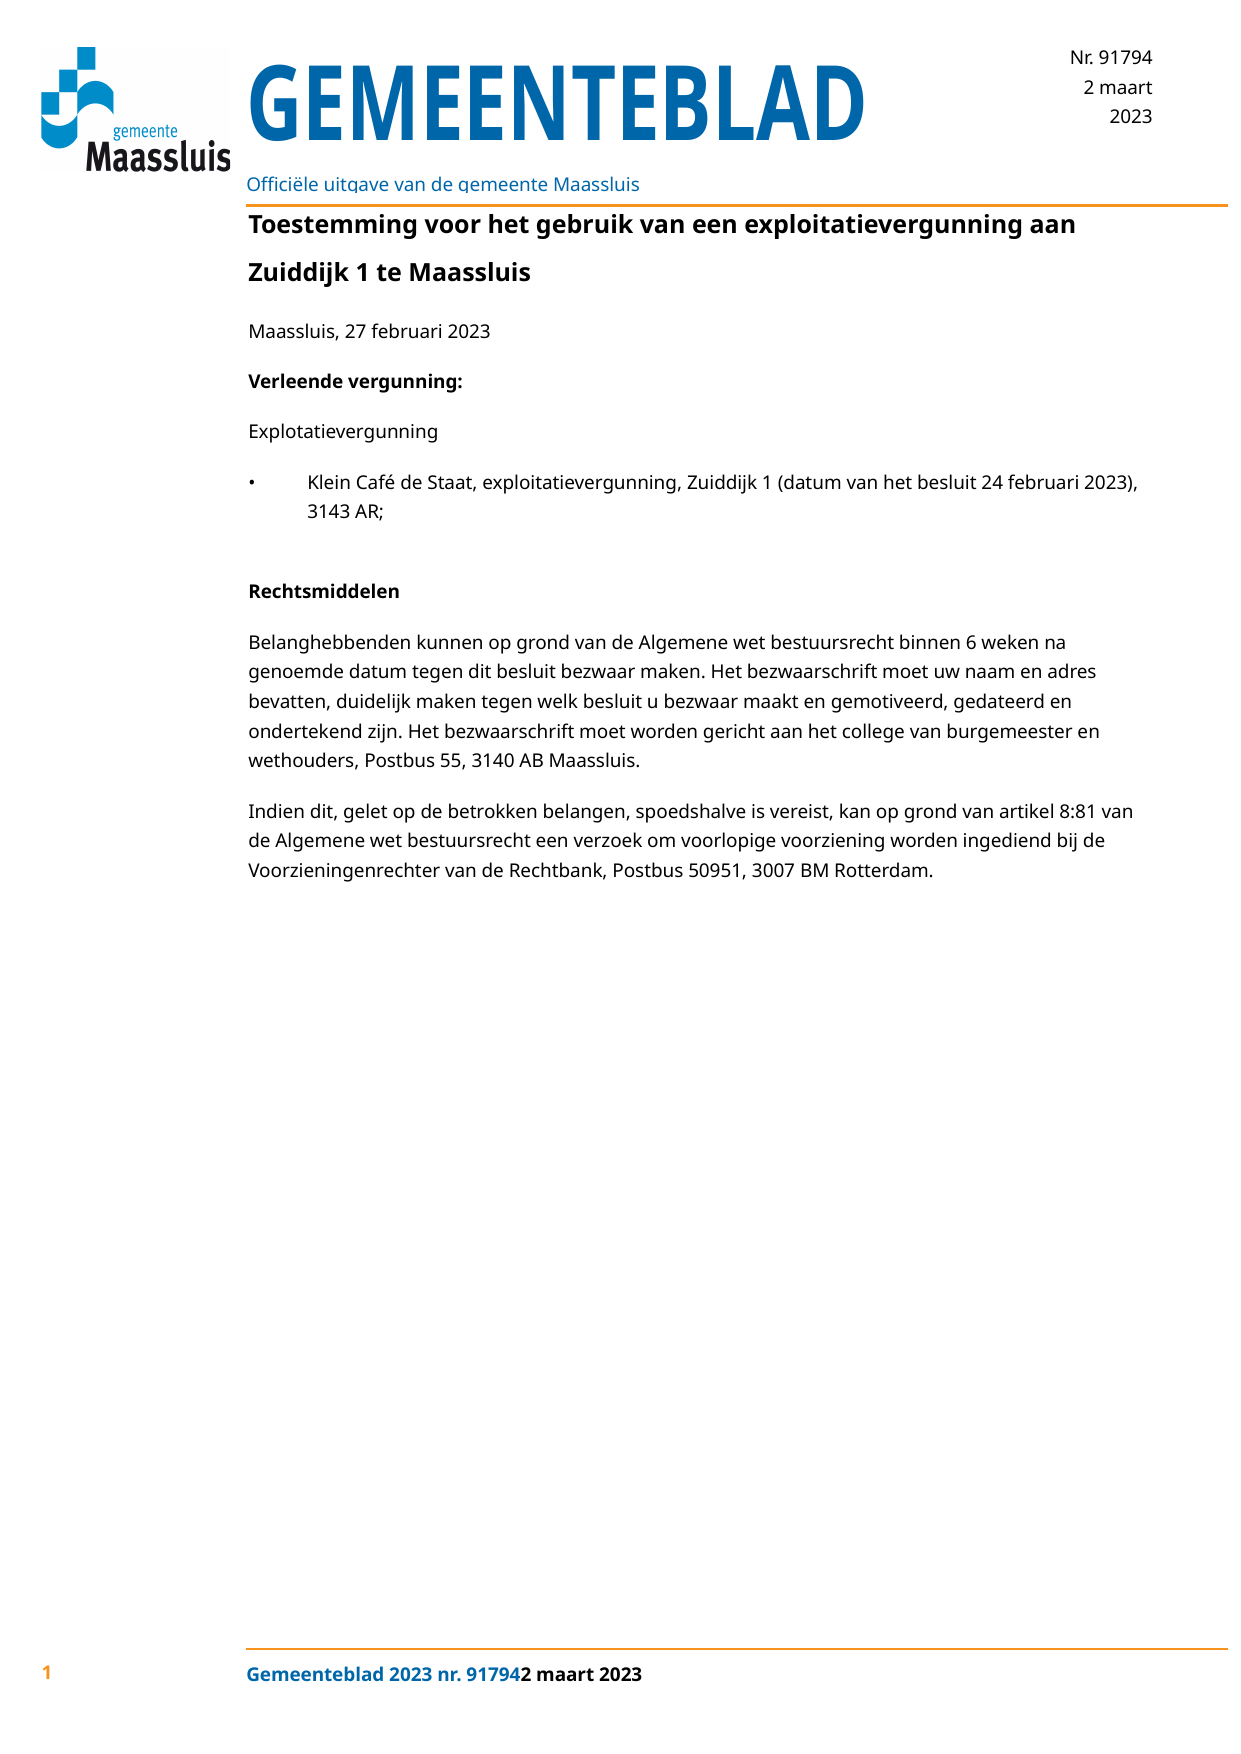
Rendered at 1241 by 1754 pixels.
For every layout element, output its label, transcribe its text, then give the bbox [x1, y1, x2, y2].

picture [41, 47, 77, 92]
text Belanghebbenden kunnen op grond van de Algemene wet bestuursrecht binnen 6 weken na genoemde datum tegen dit besluit bezwaar maken. Het bezwaarschrift moet uw naam en adres bevatten, duidelijk maken tegen welk besluit u bezwaar maakt en gemotiveerd, gedateerd en ondertekend zijn. Het bezwaarschrift moet worden gericht aan het college van burgemeester en wethouders, Postbus 55, 3140 AB Maassluis. [248, 629, 1152, 773]
text Explotatievergunning [248, 419, 1152, 444]
list Klein Café de Staat, exploitatievergunning, Zuiddijk 1 (datum van het besluit 24 februari 2023), 3143 AR; [248, 469, 1152, 524]
text Maassluis, 27 februari 2023 [248, 318, 1152, 344]
text Toestemming voor het gebruik van een exploitatievergunning aan Zuiddijk 1 te Maassluis [248, 207, 1152, 288]
text Verleende vergunning: [248, 368, 1152, 394]
text Indien dit, gelet op de betrokken belangen, spoedshalve is vereist, kan op grond van artikel 8:81 van de Algemene wet bestuursrecht een verzoek om voorlopige voorziening worden ingediend bij de Voorzieningenrechter van de Rechtbank, Postbus 50951, 3007 BM Rotterdam. [248, 798, 1152, 883]
picture [41, 47, 231, 172]
text Rechtsmiddelen [248, 579, 1152, 604]
